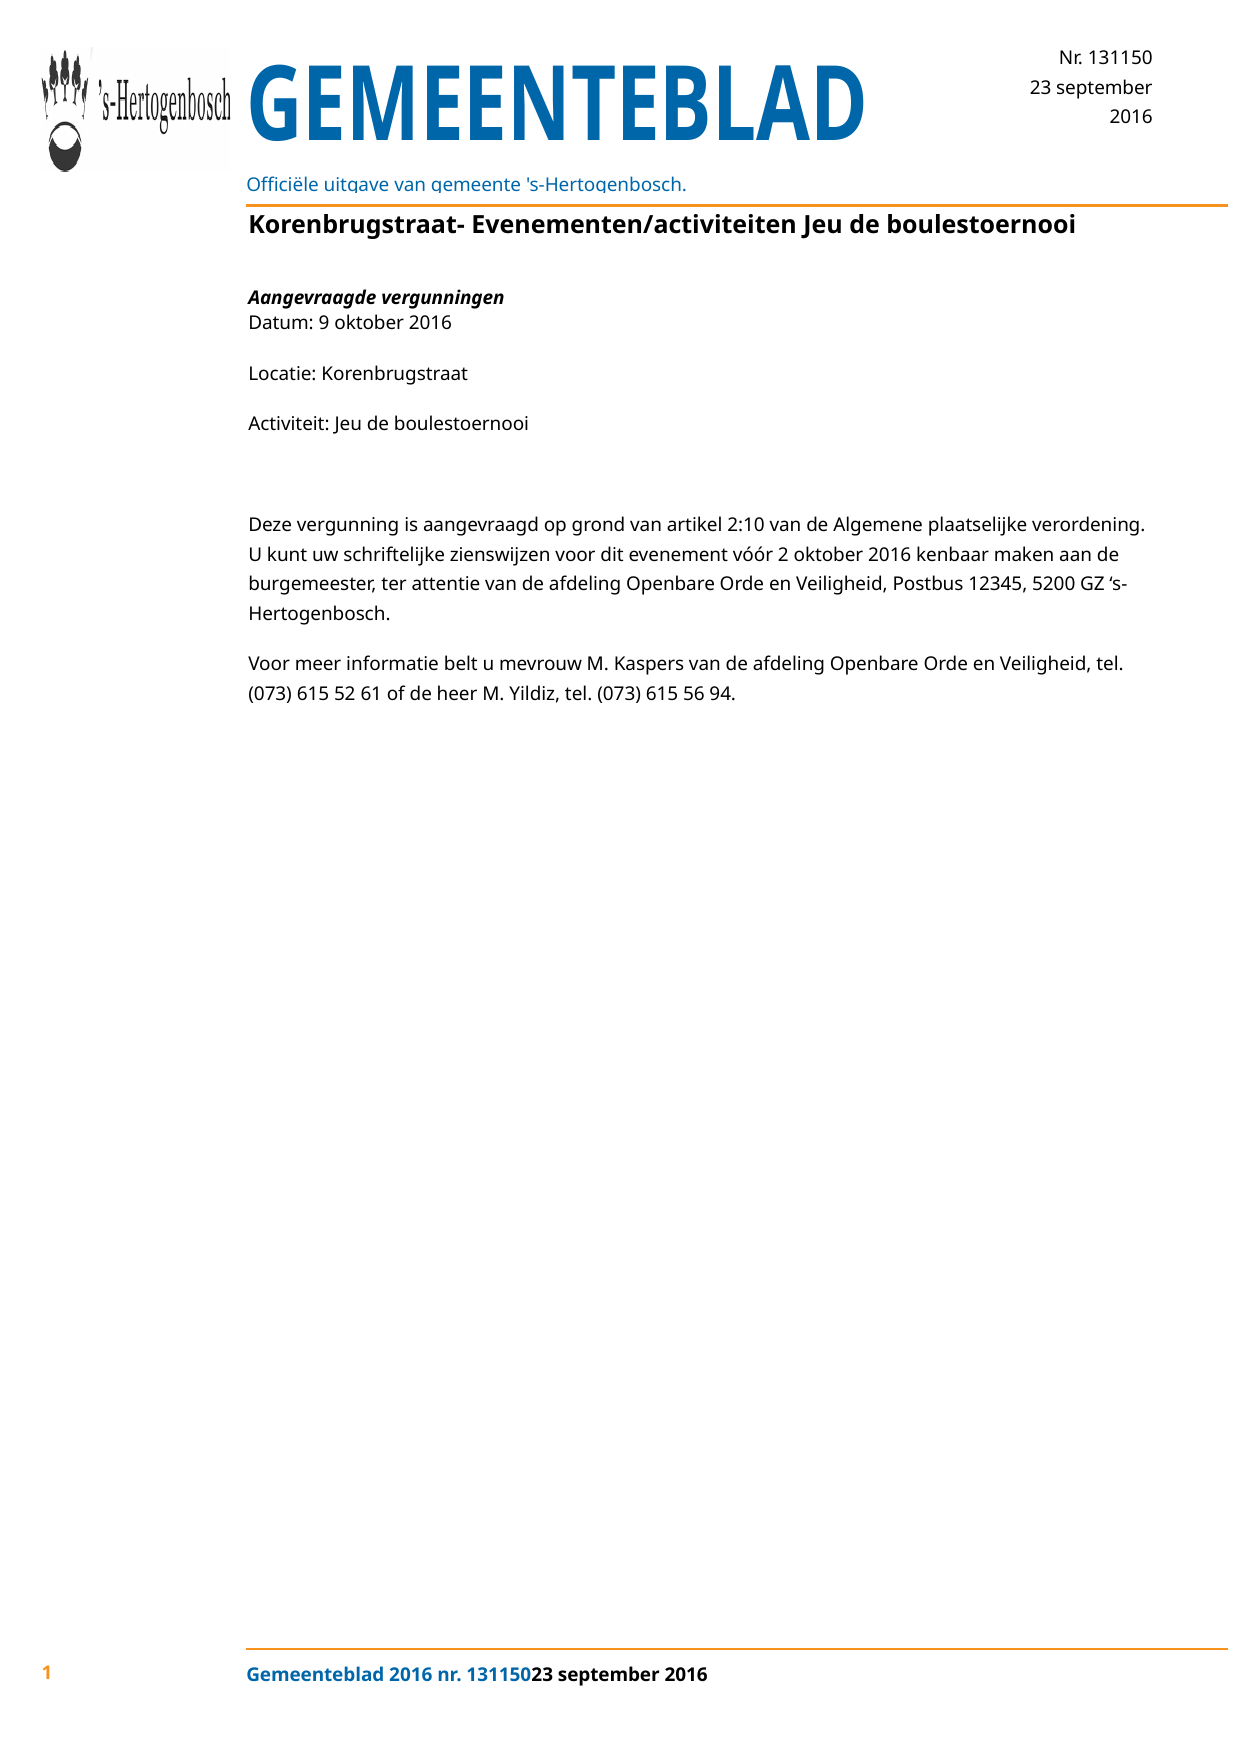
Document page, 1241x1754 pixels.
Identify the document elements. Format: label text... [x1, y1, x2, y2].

text Activiteit: Jeu de boulestoernooi [248, 410, 1152, 436]
text Korenbrugstraat- Evenementen/activiteiten Jeu de boulestoernooi [248, 207, 1152, 241]
text Voor meer informatie belt u mevrouw M. Kaspers van de afdeling Openbare Orde en Veiligheid, tel. (073) 615 52 61 of de heer M. Yildiz, tel. (073) 615 56 94. [248, 650, 1152, 706]
text Locatie: Korenbrugstraat [248, 360, 1152, 386]
text Deze vergunning is aangevraagd op grond van artikel 2:10 van de Algemene plaatselijke verordening. U kunt uw schriftelijke zienswijzen voor dit evenement vóór 2 oktober 2016 kenbaar maken aan de burgemeester, ter attentie van de afdeling Openbare Orde en Veiligheid, Postbus 12345, 5200 GZ ‘s-Hertogenbosch. [248, 511, 1152, 626]
text Aangevraagde vergunningen [248, 284, 1152, 309]
text Datum: 9 oktober 2016 [248, 309, 1152, 335]
picture [41, 47, 231, 172]
